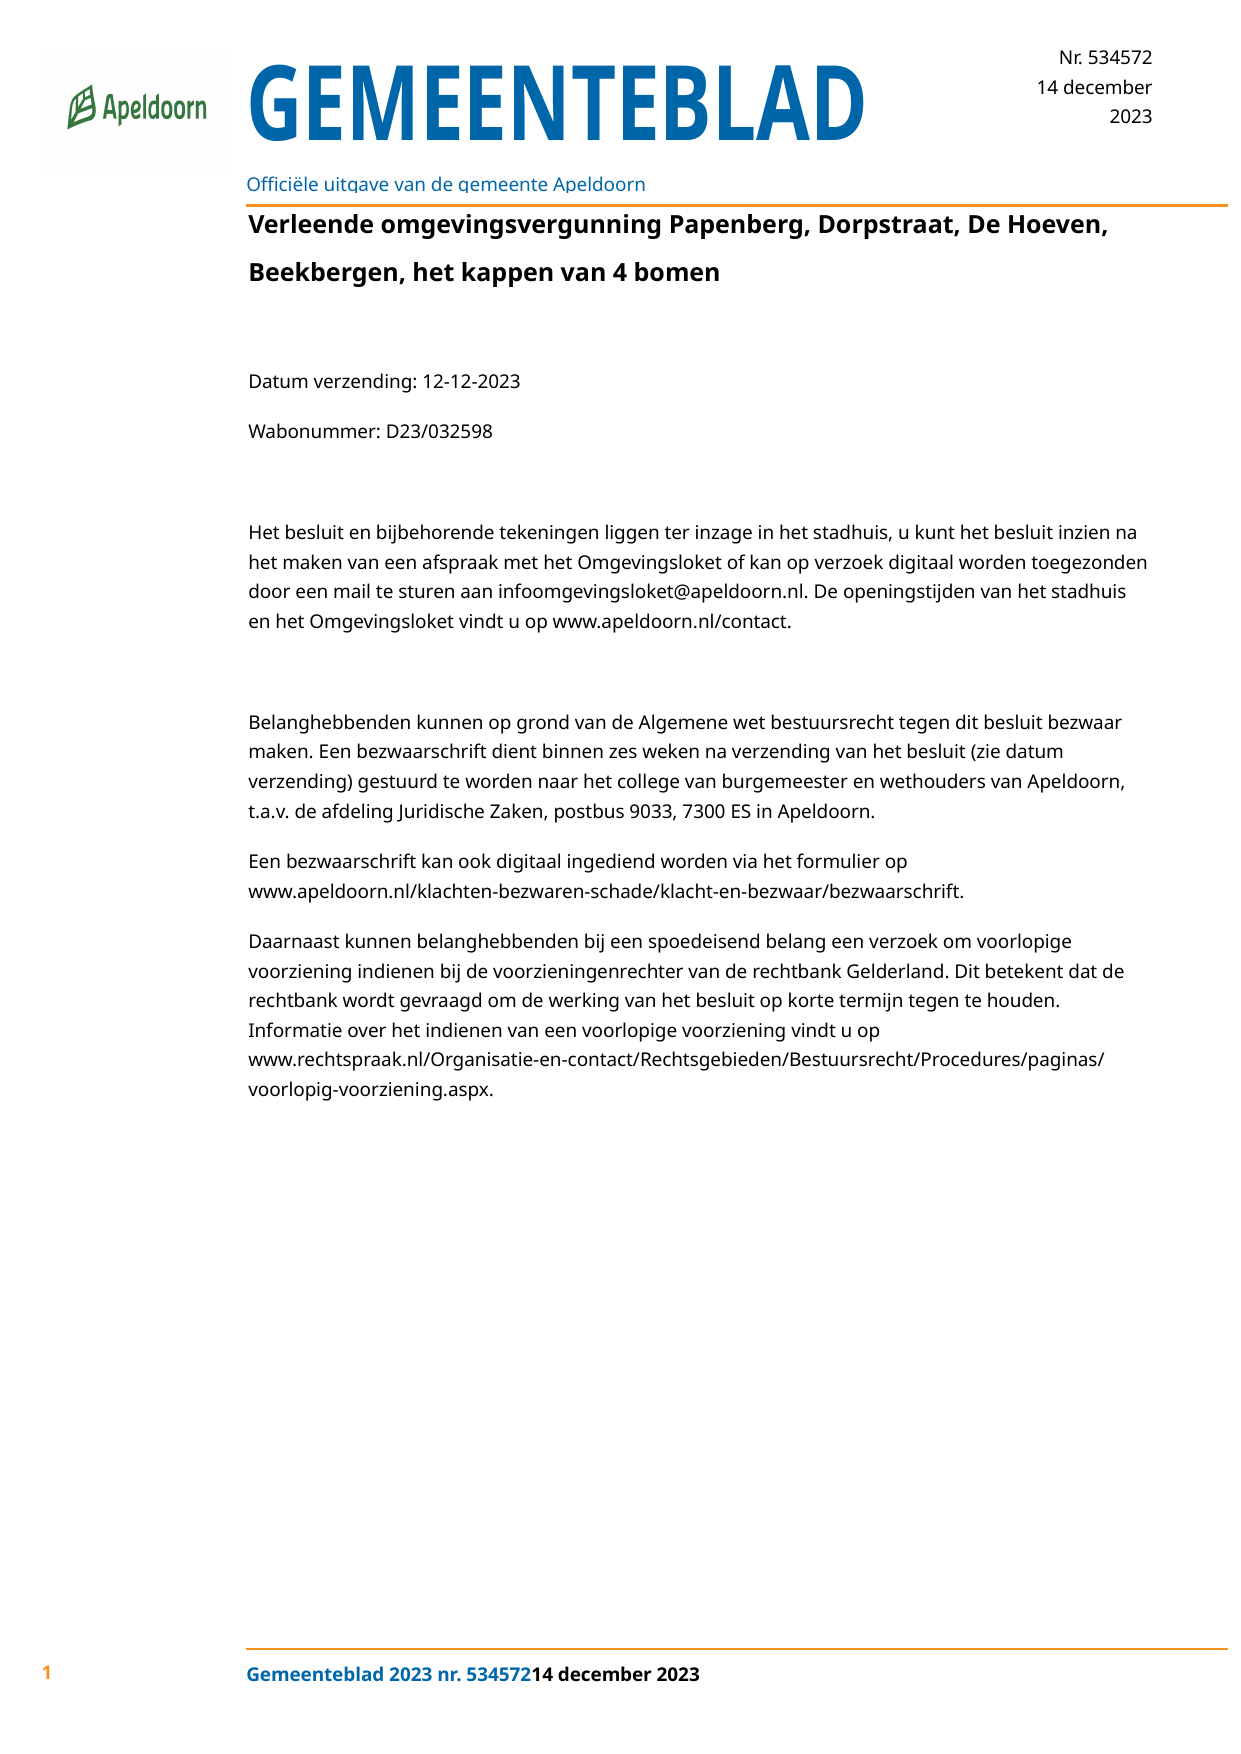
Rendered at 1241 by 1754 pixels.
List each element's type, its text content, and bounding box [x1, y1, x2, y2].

text Wabonummer: D23/032598 [248, 419, 1152, 444]
text Het besluit en bijbehorende tekeningen liggen ter inzage in het stadhuis, u kunt het besluit inzien na het maken van een afspraak met het Omgevingsloket of kan op verzoek digitaal worden toegezonden door een mail te sturen aan infoomgevingsloket@apeldoorn.nl. De openingstijden van het stadhuis en het Omgevingsloket vindt u op www.apeldoorn.nl/contact. [248, 519, 1152, 634]
text Daarnaast kunnen belanghebbenden bij een spoedeisend belang een verzoek om voorlopige voorziening indienen bij de voorzieningenrechter van de rechtbank Gelderland. Dit betekent dat de rechtbank wordt gevraagd om de werking van het besluit op korte termijn tegen te houden. Informatie over het indienen van een voorlopige voorziening vindt u op www.rechtspraak.nl/Organisatie-en-contact/Rechtsgebieden/Bestuursrecht/Procedures/paginas/voorlopig-voorziening.aspx. [248, 928, 1152, 1102]
text Belanghebbenden kunnen op grond van de Algemene wet bestuursrecht tegen dit besluit bezwaar maken. Een bezwaarschrift dient binnen zes weken na verzending van het besluit (zie datum verzending) gestuurd te worden naar het college van burgemeester en wethouders van Apeldoorn, t.a.v. de afdeling Juridische Zaken, postbus 9033, 7300 ES in Apeldoorn. [248, 709, 1152, 824]
text Datum verzending: 12-12-2023 [248, 368, 1152, 394]
text Verleende omgevingsvergunning Papenberg, Dorpstraat, De Hoeven, Beekbergen, het kappen van 4 bomen [248, 207, 1152, 288]
picture [41, 47, 231, 172]
text Een bezwaarschrift kan ook digitaal ingediend worden via het formulier op www.apeldoorn.nl/klachten-bezwaren-schade/klacht-en-bezwaar/bezwaarschrift. [248, 848, 1152, 904]
